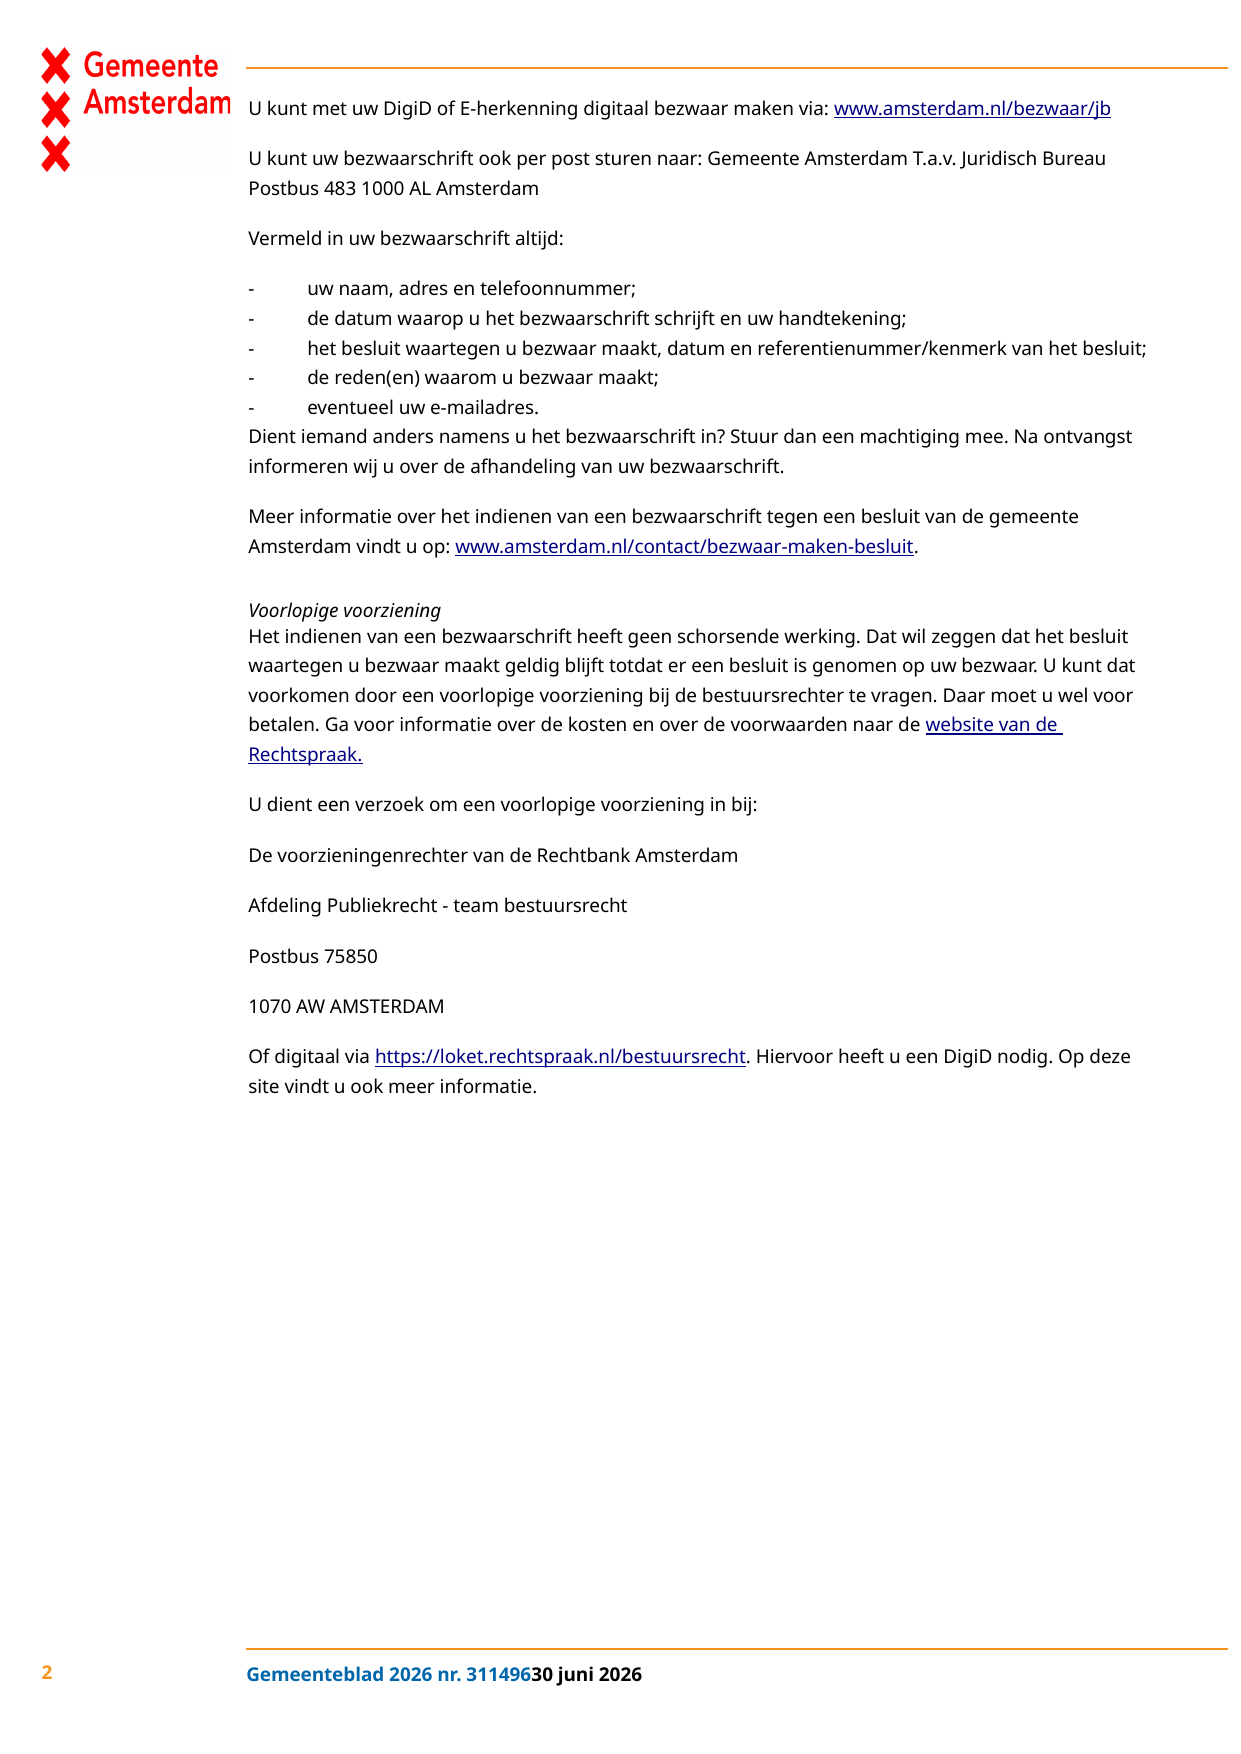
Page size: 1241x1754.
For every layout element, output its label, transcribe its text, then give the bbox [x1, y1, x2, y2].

list het besluit waartegen u bezwaar maakt, datum en referentienummer/kenmerk van het besluit; [248, 335, 1152, 361]
text Afdeling Publiekrecht - team bestuursrecht [248, 892, 1152, 918]
text U kunt uw bezwaarschrift ook per post sturen naar: Gemeente Amsterdam T.a.v. Juridisch Bureau Postbus 483 1000 AL Amsterdam [248, 145, 1152, 201]
picture [41, 47, 231, 172]
text U dient een verzoek om een voorlopige voorziening in bij: [248, 792, 1152, 817]
text Dient iemand anders namens u het bezwaarschrift in? Stuur dan een machtiging mee. Na ontvangst informeren wij u over de afhandeling van uw bezwaarschrift. [248, 423, 1152, 479]
text De voorzieningenrechter van de Rechtbank Amsterdam [248, 842, 1152, 868]
text Het indienen van een bezwaarschrift heeft geen schorsende werking. Dat wil zeggen dat het besluit waartegen u bezwaar maakt geldig blijft totdat er een besluit is genomen op uw bezwaar. U kunt dat voorkomen door een voorlopige voorziening bij de bestuursrechter te vragen. Daar moet u wel voor betalen. Ga voor informatie over de kosten en over de voorwaarden naar de website van de Rechtspraak. [248, 623, 1152, 767]
text Vermeld in uw bezwaarschrift altijd: [248, 225, 1152, 251]
text Of digitaal via https://loket.rechtspraak.nl/bestuursrecht. Hiervoor heeft u een DigiD nodig. Op deze site vindt u ook meer informatie. [248, 1044, 1152, 1099]
text 1070 AW AMSTERDAM [248, 993, 1152, 1019]
list de reden(en) waarom u bezwaar maakt; [248, 364, 1152, 390]
list eventueel uw e-mailadres. [248, 394, 1152, 420]
text U kunt met uw DigiD of E-herkenning digitaal bezwaar maken via: www.amsterdam.nl/bezwaar/jb [248, 95, 1152, 121]
text Postbus 75850 [248, 943, 1152, 968]
list de datum waarop u het bezwaarschrift schrijft en uw handtekening; [248, 305, 1152, 331]
text Voorlopige voorziening [248, 597, 1152, 623]
text Meer informatie over het indienen van een bezwaarschrift tegen een besluit van de gemeente Amsterdam vindt u op: www.amsterdam.nl/contact/bezwaar-maken-besluit. [248, 503, 1152, 559]
list uw naam, adres en telefoonnummer; [248, 276, 1152, 301]
